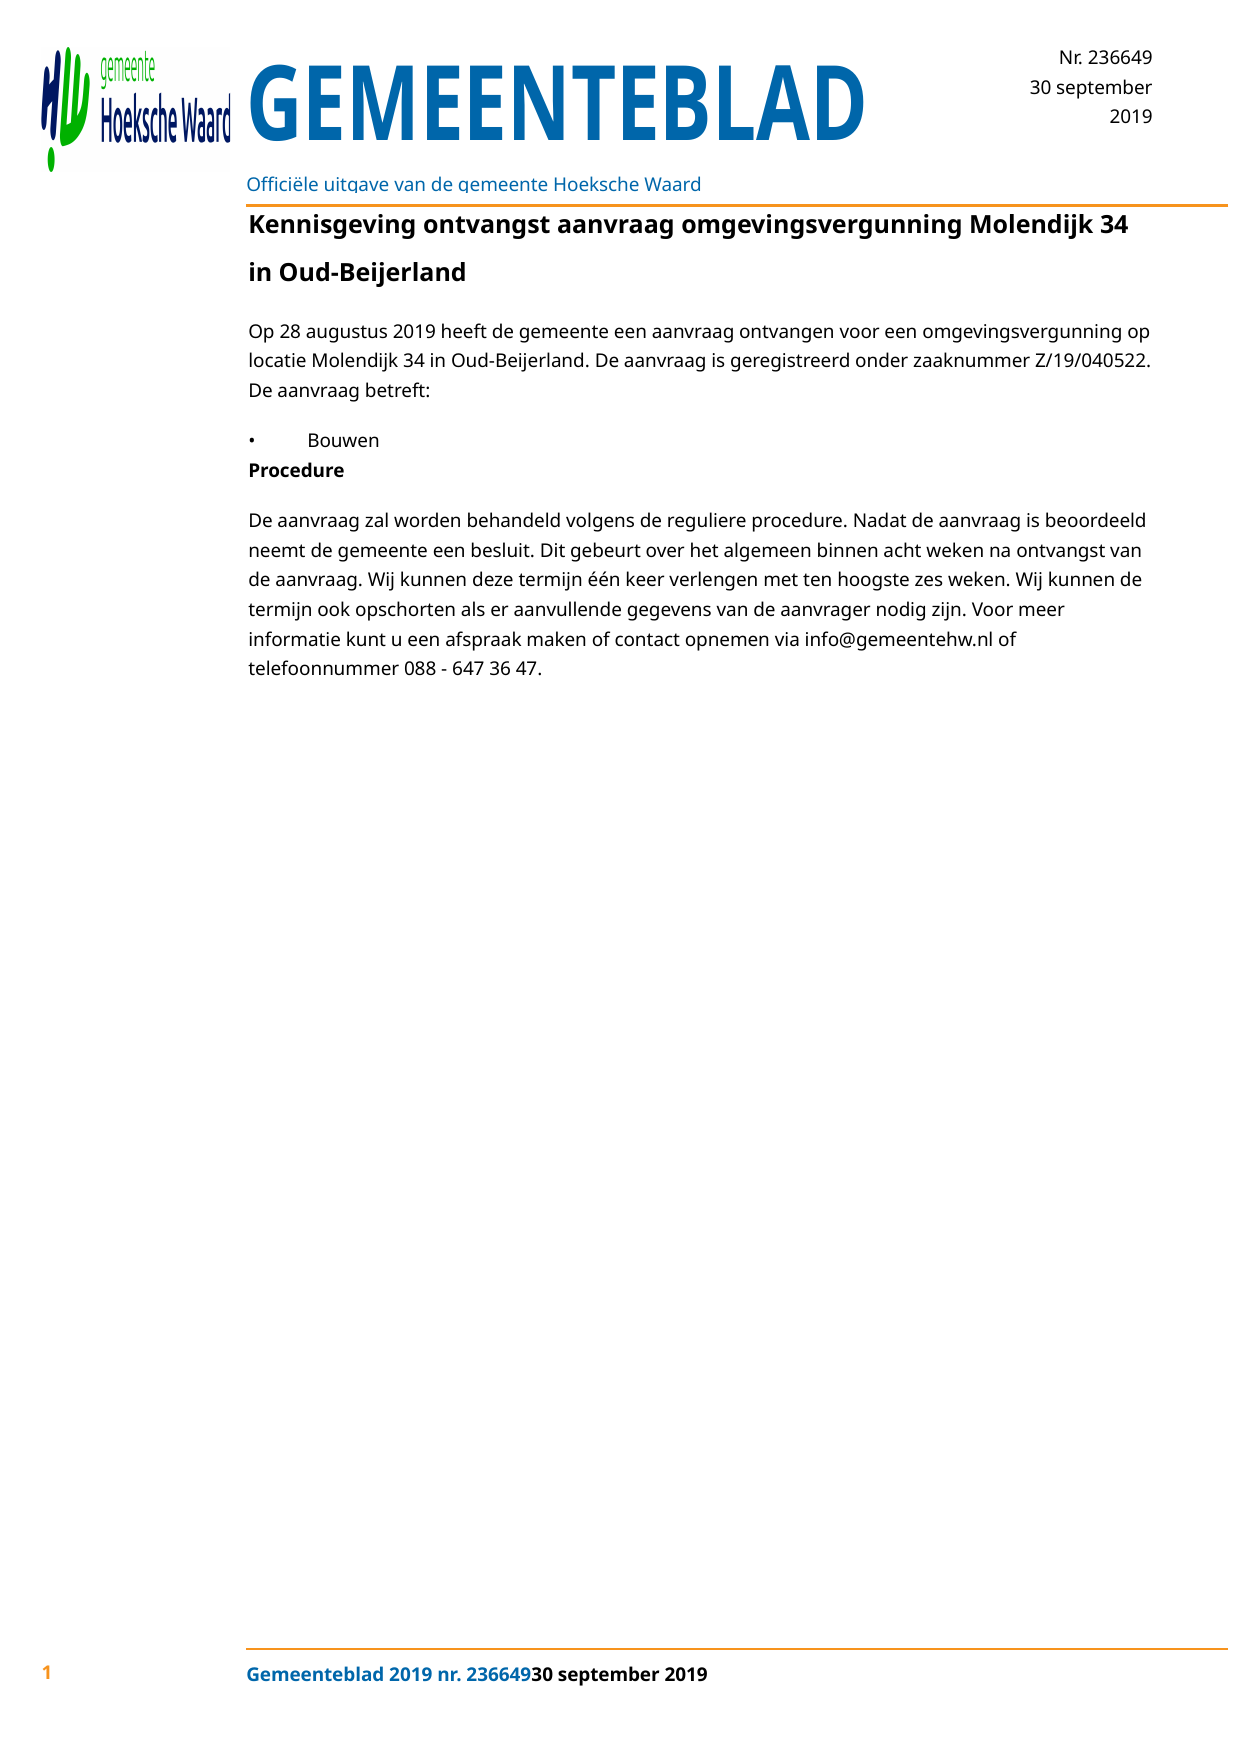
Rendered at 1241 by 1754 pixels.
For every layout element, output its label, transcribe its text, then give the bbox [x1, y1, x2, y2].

text De aanvraag zal worden behandeld volgens de reguliere procedure. Nadat de aanvraag is beoordeeld neemt de gemeente een besluit. Dit gebeurt over het algemeen binnen acht weken na ontvangst van de aanvraag. Wij kunnen deze termijn één keer verlengen met ten hoogste zes weken. Wij kunnen de termijn ook opschorten als er aanvullende gegevens van de aanvrager nodig zijn. Voor meer informatie kunt u een afspraak maken of contact opnemen via info@gemeentehw.nl of telefoonnummer 088 - 647 36 47. [248, 507, 1152, 681]
text Op 28 augustus 2019 heeft de gemeente een aanvraag ontvangen voor een omgevingsvergunning op locatie Molendijk 34 in Oud-Beijerland. De aanvraag is geregistreerd onder zaaknummer Z/19/040522. De aanvraag betreft: [248, 318, 1152, 403]
picture [41, 47, 231, 172]
text Procedure [248, 457, 1152, 483]
text Kennisgeving ontvangst aanvraag omgevingsvergunning Molendijk 34 in Oud-Beijerland [248, 207, 1152, 288]
list Bouwen [248, 427, 1152, 453]
